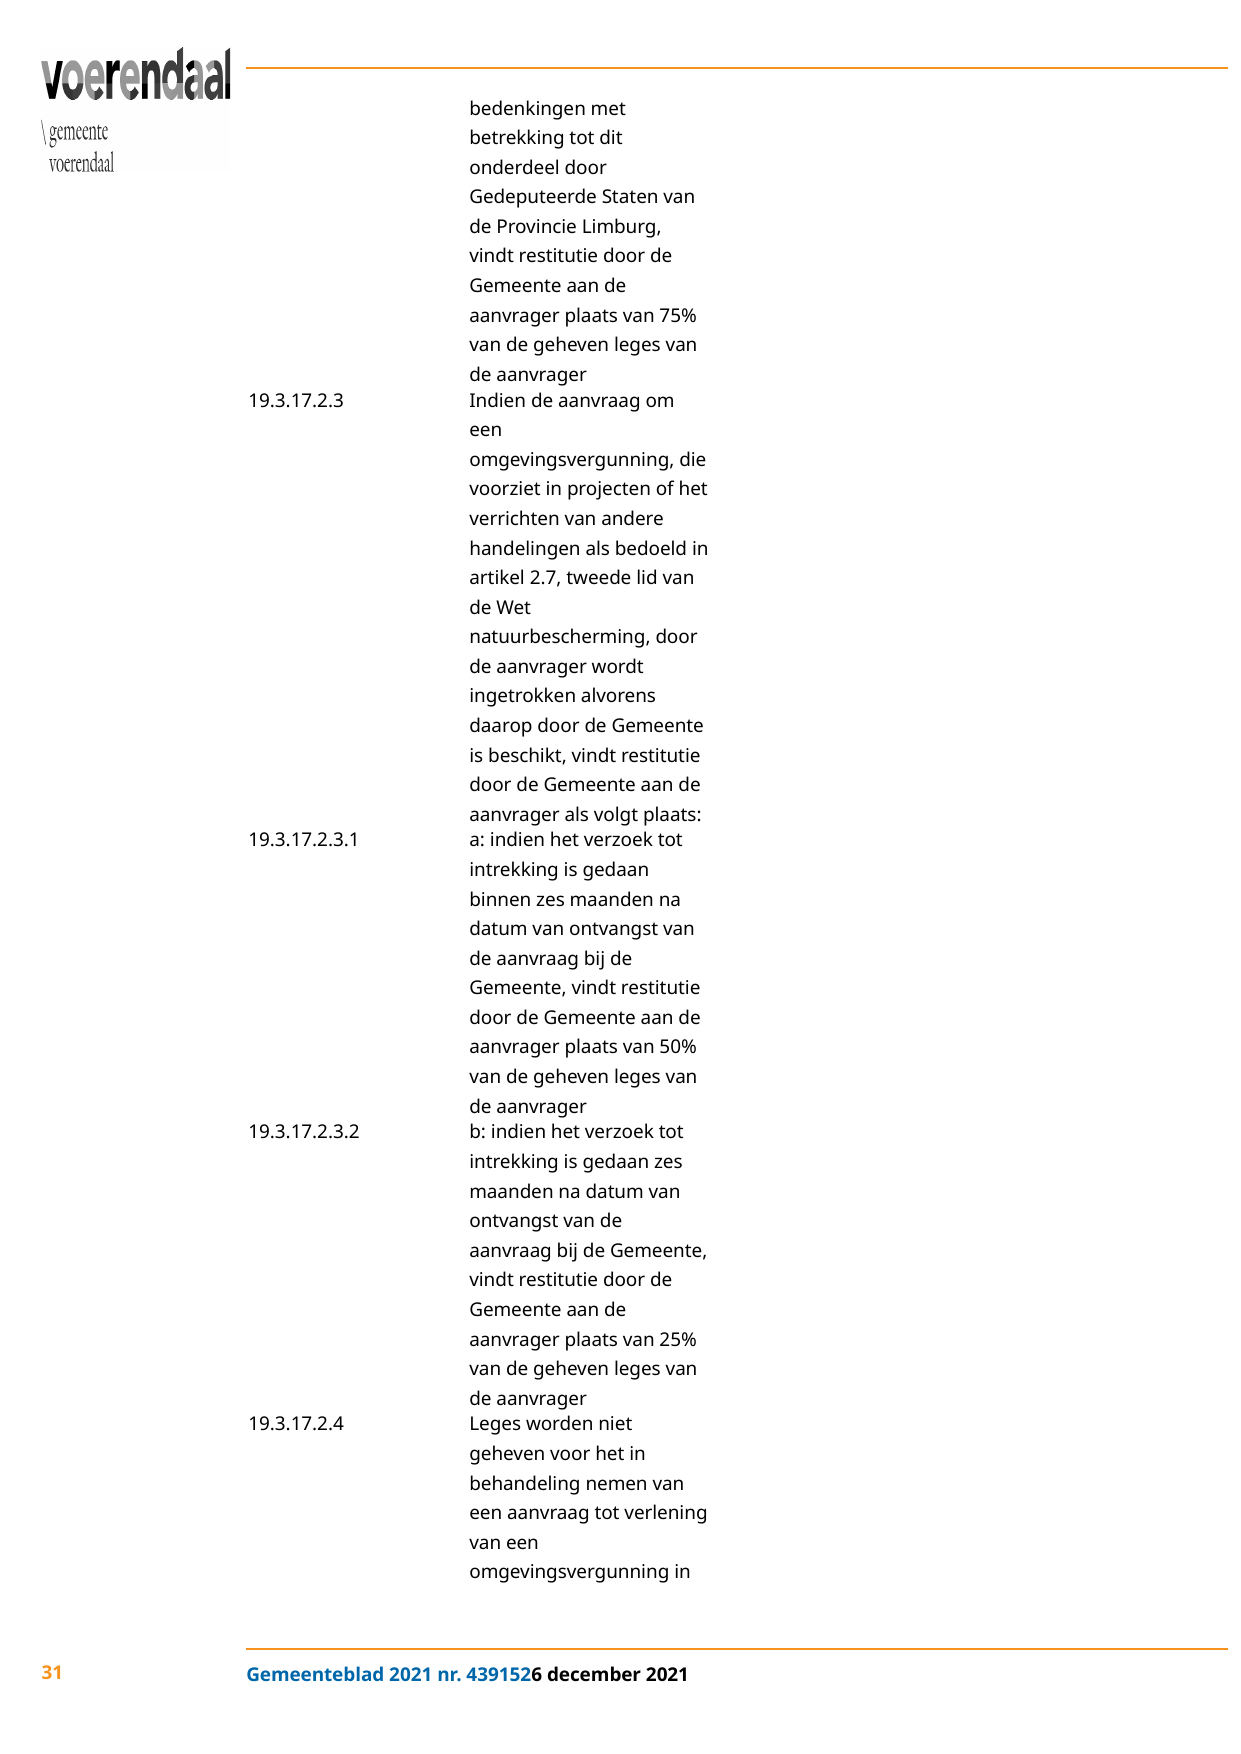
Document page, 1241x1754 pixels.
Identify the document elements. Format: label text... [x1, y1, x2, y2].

table_cell Indien de aanvraag om een omgevingsvergunning, die voorziet in projecten of het verrichten van andere handelingen als bedoeld in artikel 2.7, tweede lid van de Wet natuurbescherming, door de aanvrager wordt ingetrokken alvorens daarop door de Gemeente is beschikt, vindt restitutie door de Gemeente aan de aanvrager als volgt plaats: [469, 387, 709, 827]
table_cell [709, 387, 931, 827]
table_cell 19.3.17.2.3 [248, 387, 469, 827]
table_cell bedenkingen met betrekking tot dit onderdeel door Gedeputeerde Staten van de Provincie Limburg, vindt restitutie door de Gemeente aan de aanvrager plaats van 75% van de geheven leges van de aanvrager [469, 95, 709, 387]
table_cell b: indien het verzoek tot intrekking is gedaan zes maanden na datum van ontvangst van de aanvraag bij de Gemeente, vindt restitutie door de Gemeente aan de aanvrager plaats van 25% van de geheven leges van de aanvrager [469, 1119, 709, 1411]
table_cell 19.3.17.2.3.2 [248, 1119, 469, 1411]
table_cell [709, 1411, 931, 1584]
table_cell a: indien het verzoek tot intrekking is gedaan binnen zes maanden na datum van ontvangst van de aanvraag bij de Gemeente, vindt restitutie door de Gemeente aan de aanvrager plaats van 50% van de geheven leges van de aanvrager [469, 827, 709, 1119]
picture [41, 47, 231, 172]
table_cell Leges worden niet geheven voor het in behandeling nemen van een aanvraag tot verlening van een omgevingsvergunning in [469, 1411, 709, 1584]
table_cell [709, 95, 931, 387]
table_cell [248, 95, 469, 387]
table_cell 19.3.17.2.3.1 [248, 827, 469, 1119]
table_cell 19.3.17.2.4 [248, 1411, 469, 1584]
table_cell [709, 827, 931, 1119]
table_cell [709, 1119, 931, 1411]
